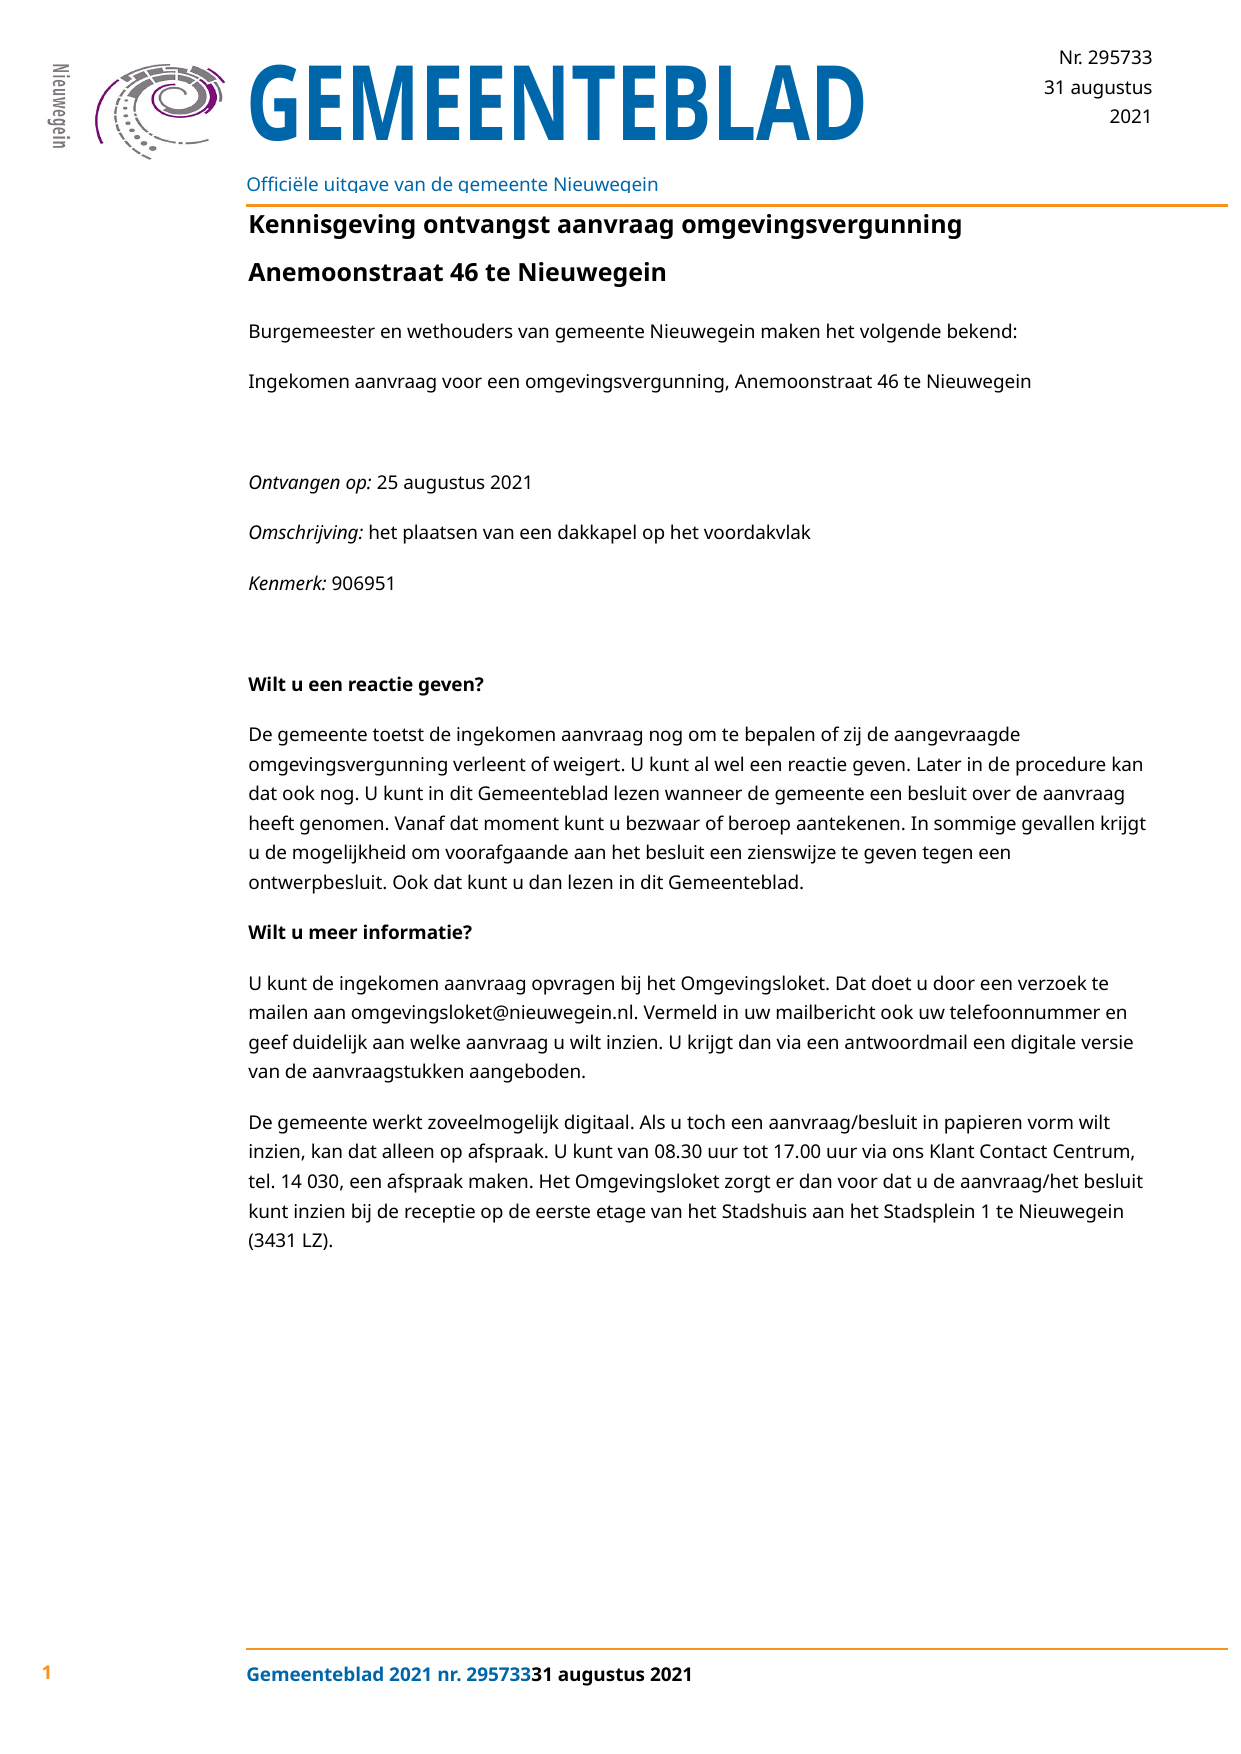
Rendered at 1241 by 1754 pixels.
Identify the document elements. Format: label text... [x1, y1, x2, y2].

text Wilt u een reactie geven? [248, 671, 1152, 697]
text Kennisgeving ontvangst aanvraag omgevingsvergunning Anemoonstraat 46 te Nieuwegein [248, 207, 1152, 288]
picture [41, 47, 231, 172]
text De gemeente toetst de ingekomen aanvraag nog om te bepalen of zij de aangevraagde omgevingsvergunning verleent of weigert. U kunt al wel een reactie geven. Later in de procedure kan dat ook nog. U kunt in dit Gemeenteblad lezen wanneer de gemeente een besluit over de aanvraag heeft genomen. Vanaf dat moment kunt u bezwaar of beroep aantekenen. In sommige gevallen krijgt u de mogelijkheid om voorafgaande aan het besluit een zienswijze te geven tegen een ontwerpbesluit. Ook dat kunt u dan lezen in dit Gemeenteblad. [248, 721, 1152, 895]
text Ontvangen op: 25 augustus 2021 [248, 469, 1152, 495]
text Burgemeester en wethouders van gemeente Nieuwegein maken het volgende bekend: [248, 318, 1152, 344]
text Wilt u meer informatie? [248, 919, 1152, 945]
text U kunt de ingekomen aanvraag opvragen bij het Omgevingsloket. Dat doet u door een verzoek te mailen aan omgevingsloket@nieuwegein.nl. Vermeld in uw mailbericht ook uw telefoonnummer en geef duidelijk aan welke aanvraag u wilt inzien. U krijgt dan via een antwoordmail een digitale versie van de aanvraagstukken aangeboden. [248, 970, 1152, 1084]
text Ingekomen aanvraag voor een omgevingsvergunning, Anemoonstraat 46 te Nieuwegein [248, 368, 1152, 394]
text De gemeente werkt zoveelmogelijk digitaal. Als u toch een aanvraag/besluit in papieren vorm wilt inzien, kan dat alleen op afspraak. U kunt van 08.30 uur tot 17.00 uur via ons Klant Contact Centrum, tel. 14 030, een afspraak maken. Het Omgevingsloket zorgt er dan voor dat u de aanvraag/het besluit kunt inzien bij de receptie op de eerste etage van het Stadshuis aan het Stadsplein 1 te Nieuwegein (3431 LZ). [248, 1109, 1152, 1253]
text Kenmerk: 906951 [248, 570, 1152, 596]
text Omschrijving: het plaatsen van een dakkapel op het voordakvlak [248, 519, 1152, 545]
